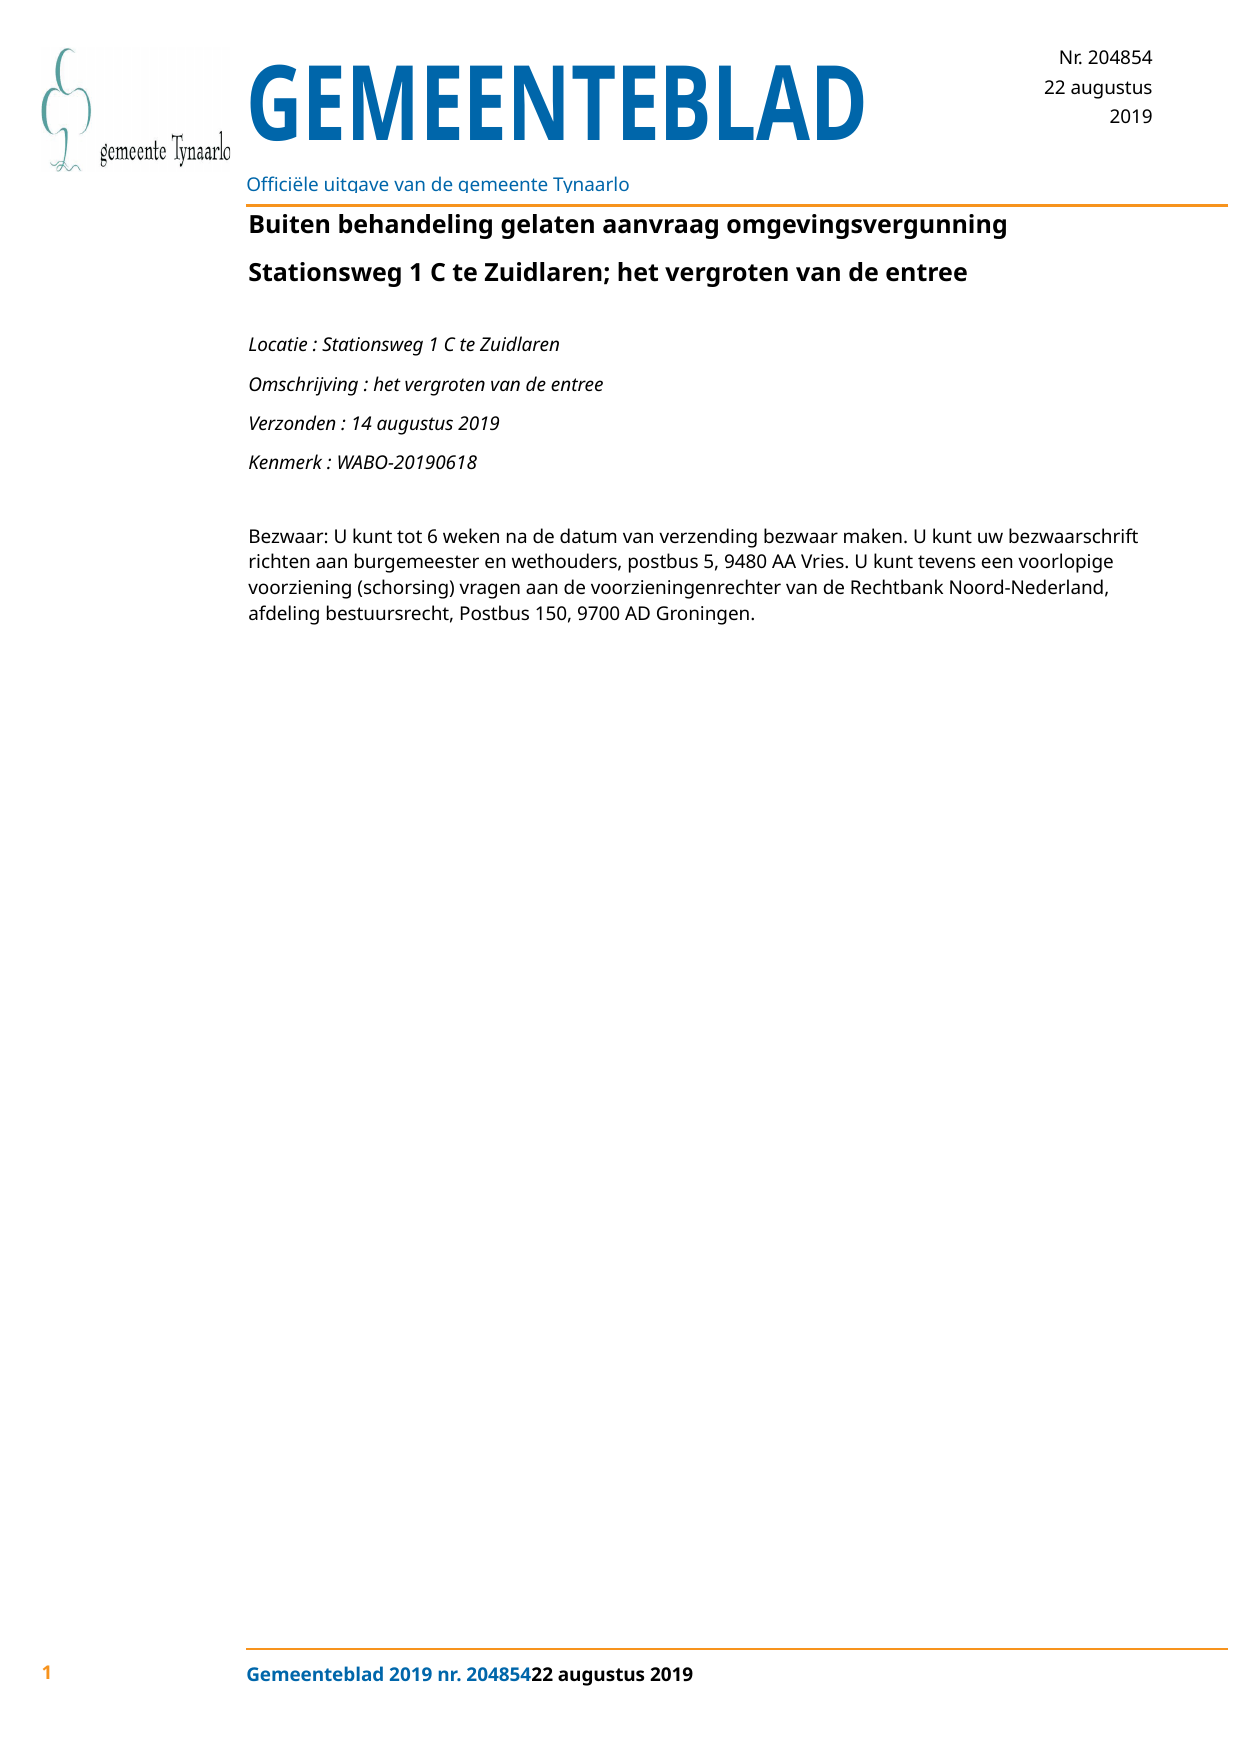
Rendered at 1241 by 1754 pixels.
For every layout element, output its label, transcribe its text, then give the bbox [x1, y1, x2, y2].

text Omschrijving : het vergroten van de entree [248, 371, 1152, 396]
text Buiten behandeling gelaten aanvraag omgevingsvergunning Stationsweg 1 C te Zuidlaren; het vergroten van de entree [248, 207, 1152, 288]
text Locatie : Stationsweg 1 C te Zuidlaren [248, 331, 1152, 357]
text Verzonden : 14 augustus 2019 [248, 410, 1152, 436]
text Kenmerk : WABO-20190618 [248, 449, 1152, 475]
picture [41, 47, 231, 172]
text Bezwaar: U kunt tot 6 weken na de datum van verzending bezwaar maken. U kunt uw bezwaarschrift richten aan burgemeester en wethouders, postbus 5, 9480 AA Vries. U kunt tevens een voorlopige voorziening (schorsing) vragen aan de voorzieningenrechter van de Rechtbank Noord-Nederland, afdeling bestuursrecht, Postbus 150, 9700 AD Groningen. [248, 523, 1152, 626]
